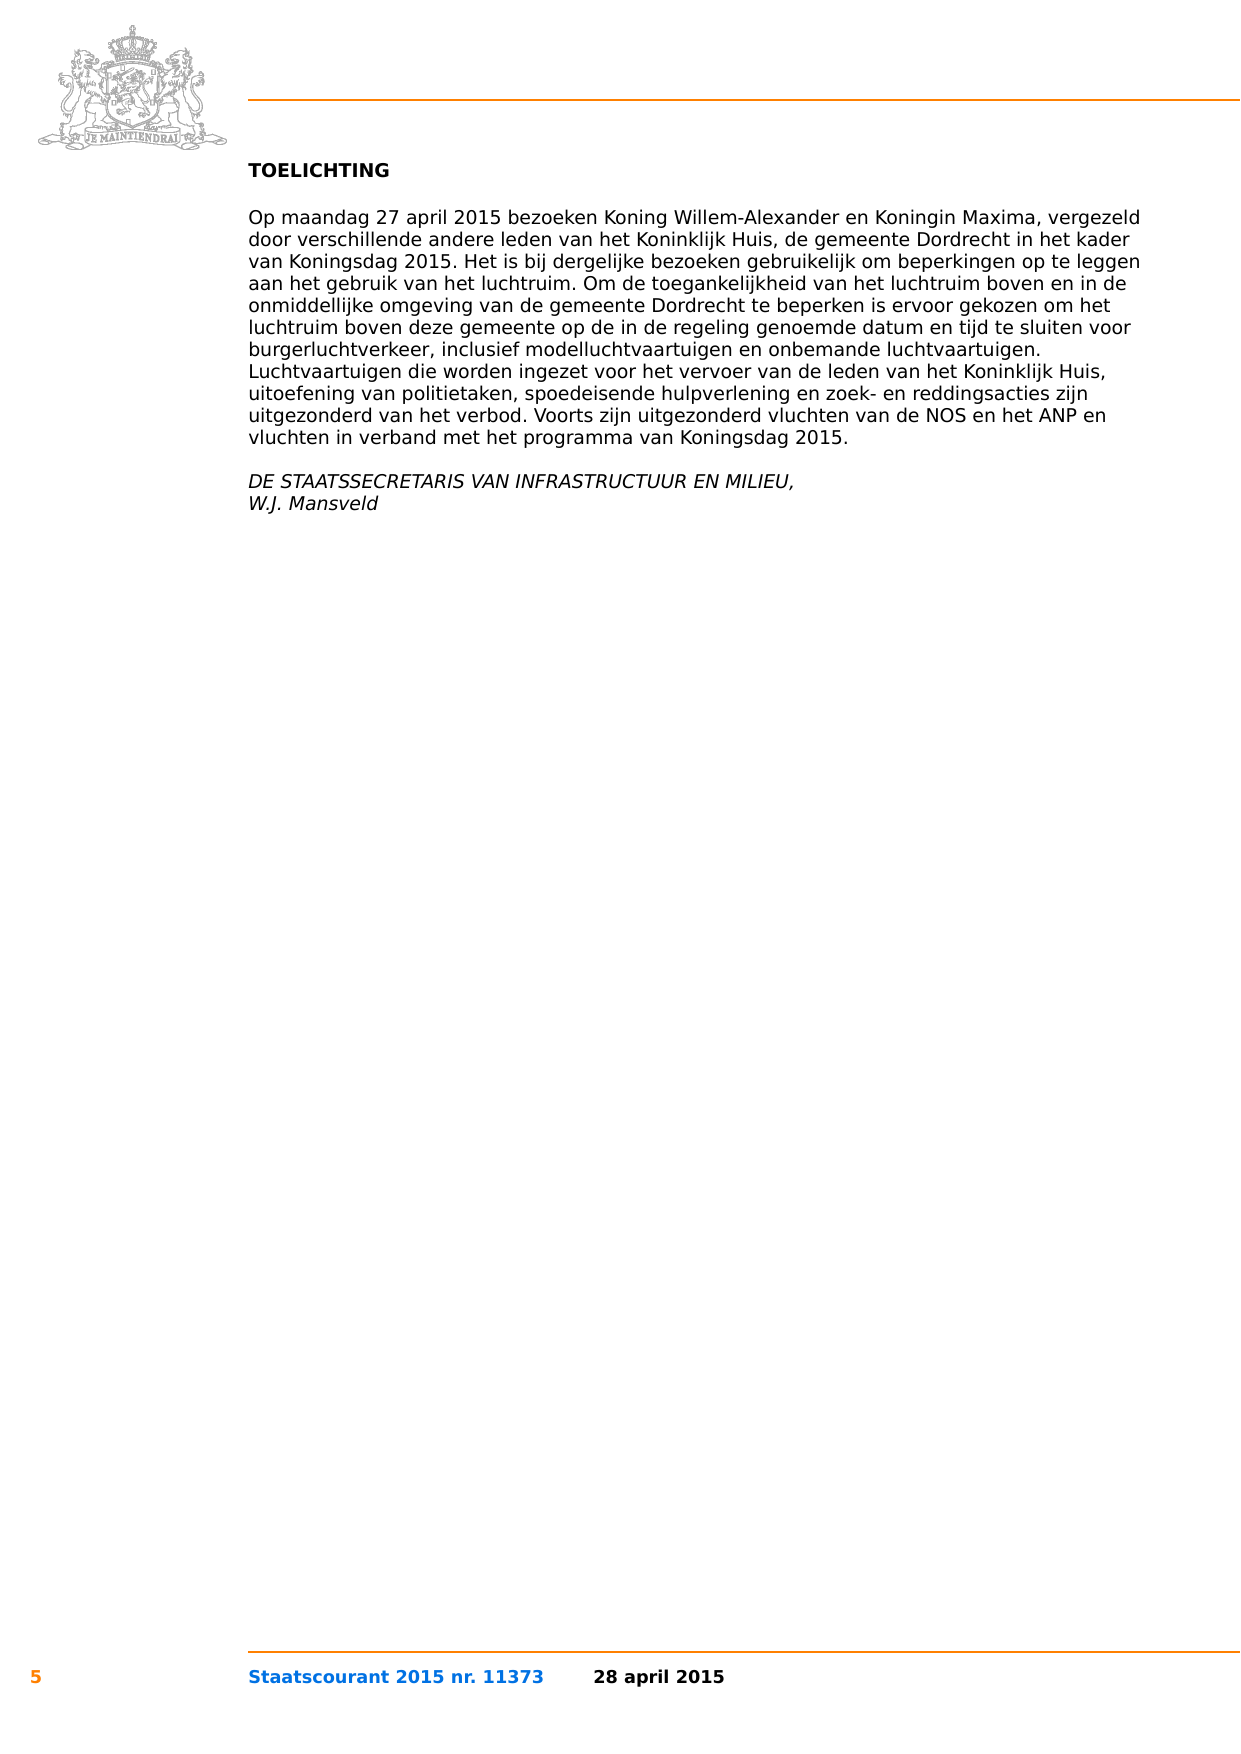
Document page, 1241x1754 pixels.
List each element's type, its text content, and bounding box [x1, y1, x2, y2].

text DE STAATSSECRETARIS VAN INFRASTRUCTUUR EN MILIEU, W.J. Mansveld [248, 471, 1163, 514]
subtitle TOELICHTING [248, 160, 1163, 182]
text Op maandag 27 april 2015 bezoeken Koning Willem-Alexander en Koningin Maxima, vergezeld door verschillende andere leden van het Koninklijk Huis, de gemeente Dordrecht in het kader van Koningsdag 2015. Het is bij dergelijke bezoeken gebruikelijk om beperkingen op te leggen aan het gebruik van het luchtruim. Om de toegankelijkheid van het luchtruim boven en in de onmiddellijke omgeving van de gemeente Dordrecht te beperken is ervoor gekozen om het luchtruim boven deze gemeente op de in de regeling genoemde datum en tijd te sluiten voor burgerluchtverkeer, inclusief modelluchtvaartuigen en onbemande luchtvaartuigen. Luchtvaartuigen die worden ingezet voor het vervoer van de leden van het Koninklijk Huis, uitoefening van politietaken, spoedeisende hulpverlening en zoek- en reddingsacties zijn uitgezonderd van het verbod. Voorts zijn uitgezonderd vluchten van de NOS en het ANP en vluchten in verband met het programma van Koningsdag 2015. [248, 207, 1163, 449]
picture [38, 25, 227, 150]
